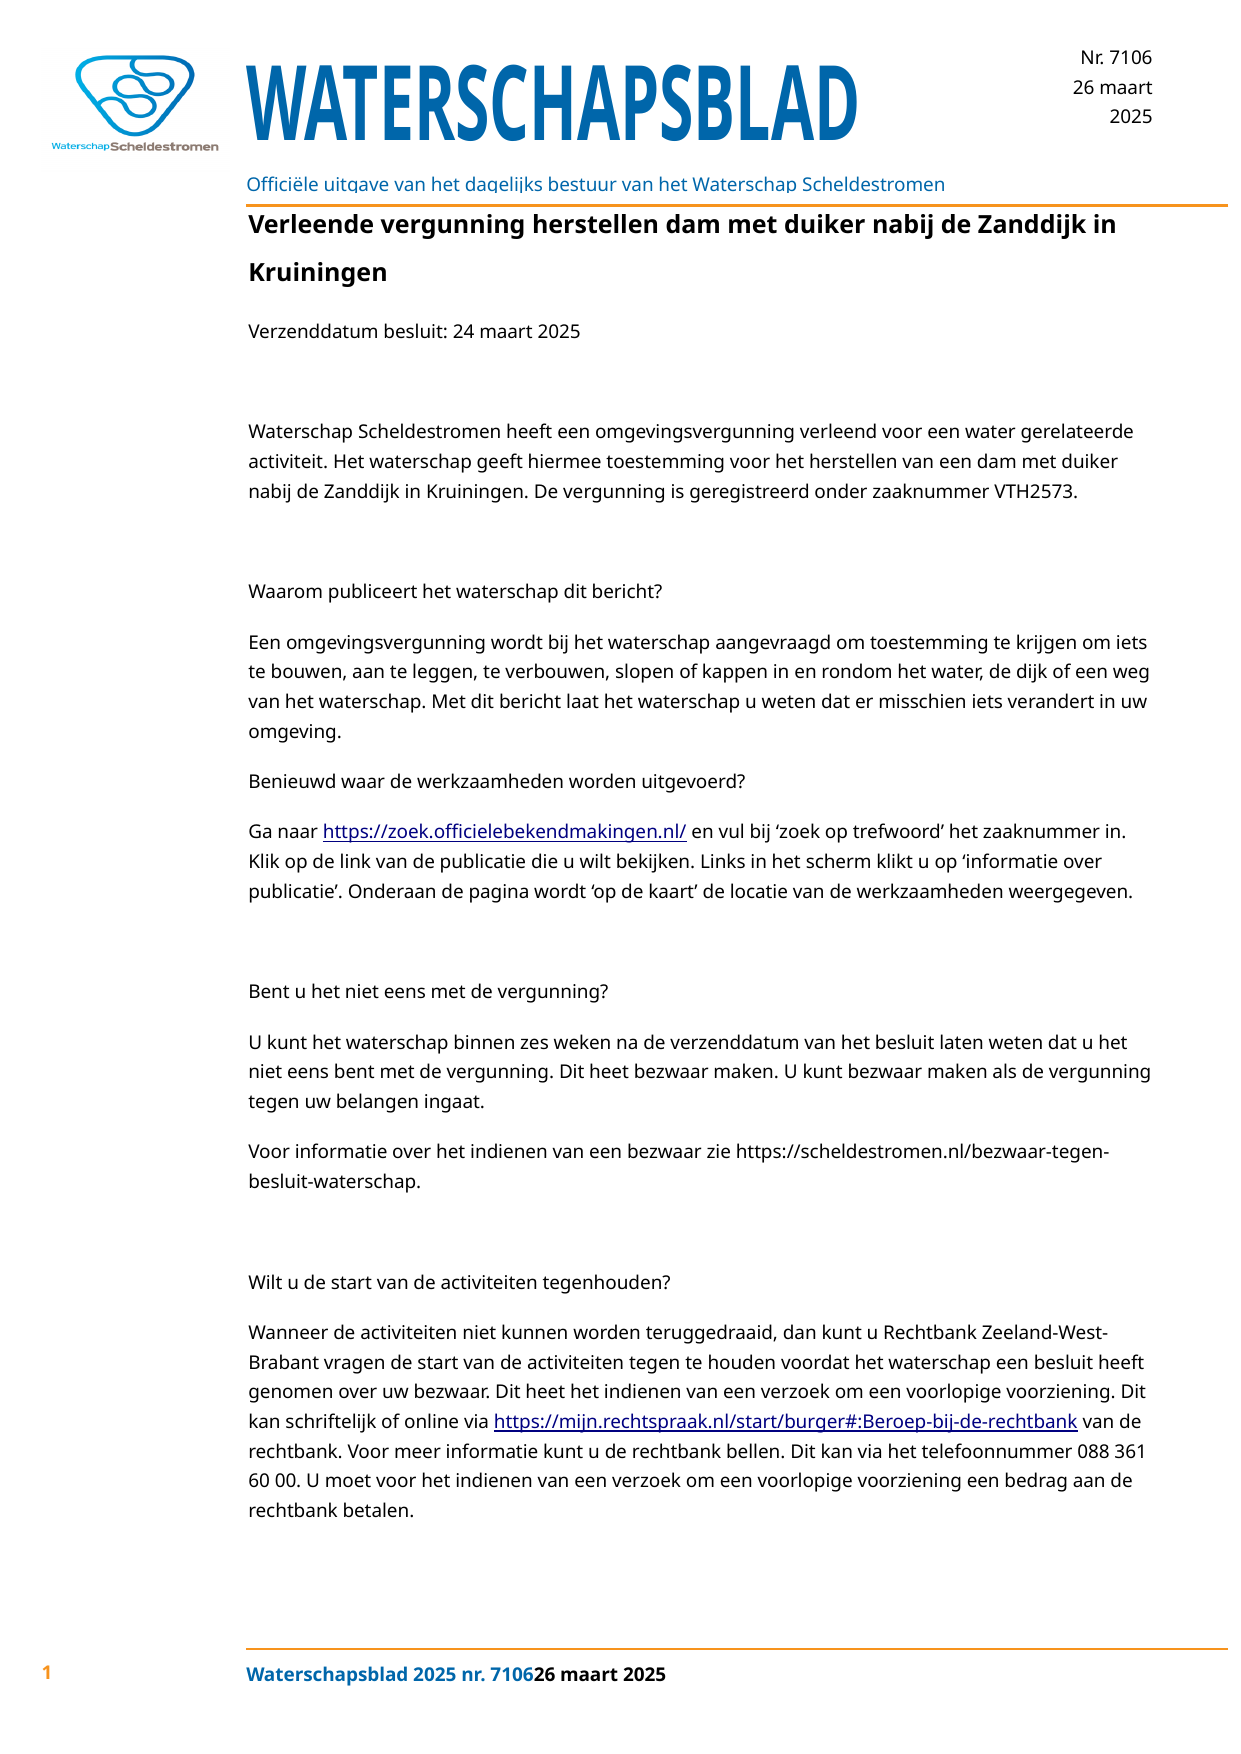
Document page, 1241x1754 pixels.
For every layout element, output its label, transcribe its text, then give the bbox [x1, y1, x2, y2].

picture [41, 47, 231, 172]
text Waarom publiceert het waterschap dit bericht? [248, 579, 1152, 604]
text Benieuwd waar de werkzaamheden worden uitgevoerd? [248, 768, 1152, 794]
text Bent u het niet eens met de vergunning? [248, 979, 1152, 1004]
text U kunt het waterschap binnen zes weken na de verzenddatum van het besluit laten weten dat u het niet eens bent met de vergunning. Dit heet bezwaar maken. U kunt bezwaar maken als de vergunning tegen uw belangen ingaat. [248, 1029, 1152, 1114]
text Een omgevingsvergunning wordt bij het waterschap aangevraagd om toestemming te krijgen om iets te bouwen, aan te leggen, te verbouwen, slopen of kappen in en rondom het water, de dijk of een weg van het waterschap. Met dit bericht laat het waterschap u weten dat er misschien iets verandert in uw omgeving. [248, 629, 1152, 744]
text Wilt u de start van de activiteiten tegenhouden? [248, 1269, 1152, 1295]
text Ga naar https://zoek.officielebekendmakingen.nl/ en vul bij ‘zoek op trefwoord’ het zaaknummer in. Klik op de link van de publicatie die u wilt bekijken. Links in het scherm klikt u op ‘informatie over publicatie’. Onderaan de pagina wordt ‘op de kaart’ de locatie van de werkzaamheden weergegeven. [248, 819, 1152, 904]
text Waterschap Scheldestromen heeft een omgevingsvergunning verleend voor een water gerelateerde activiteit. Het waterschap geeft hiermee toestemming voor het herstellen van een dam met duiker nabij de Zanddijk in Kruiningen. De vergunning is geregistreerd onder zaaknummer VTH2573. [248, 419, 1152, 504]
text Wanneer de activiteiten niet kunnen worden teruggedraaid, dan kunt u Rechtbank Zeeland-West-Brabant vragen de start van de activiteiten tegen te houden voordat het waterschap een besluit heeft genomen over uw bezwaar. Dit heet het indienen van een verzoek om een voorlopige voorziening. Dit kan schriftelijk of online via https://mijn.rechtspraak.nl/start/burger#:Beroep-bij-de-rechtbank van de rechtbank. Voor meer informatie kunt u de rechtbank bellen. Dit kan via het telefoonnummer 088 361 60 00. U moet voor het indienen van een verzoek om een voorlopige voorziening een bedrag aan de rechtbank betalen. [248, 1319, 1152, 1523]
text Verleende vergunning herstellen dam met duiker nabij de Zanddijk in Kruiningen [248, 207, 1152, 288]
text Verzenddatum besluit: 24 maart 2025 [248, 318, 1152, 344]
text Voor informatie over het indienen van een bezwaar zie https://scheldestromen.nl/bezwaar-tegen-besluit-waterschap. [248, 1139, 1152, 1194]
